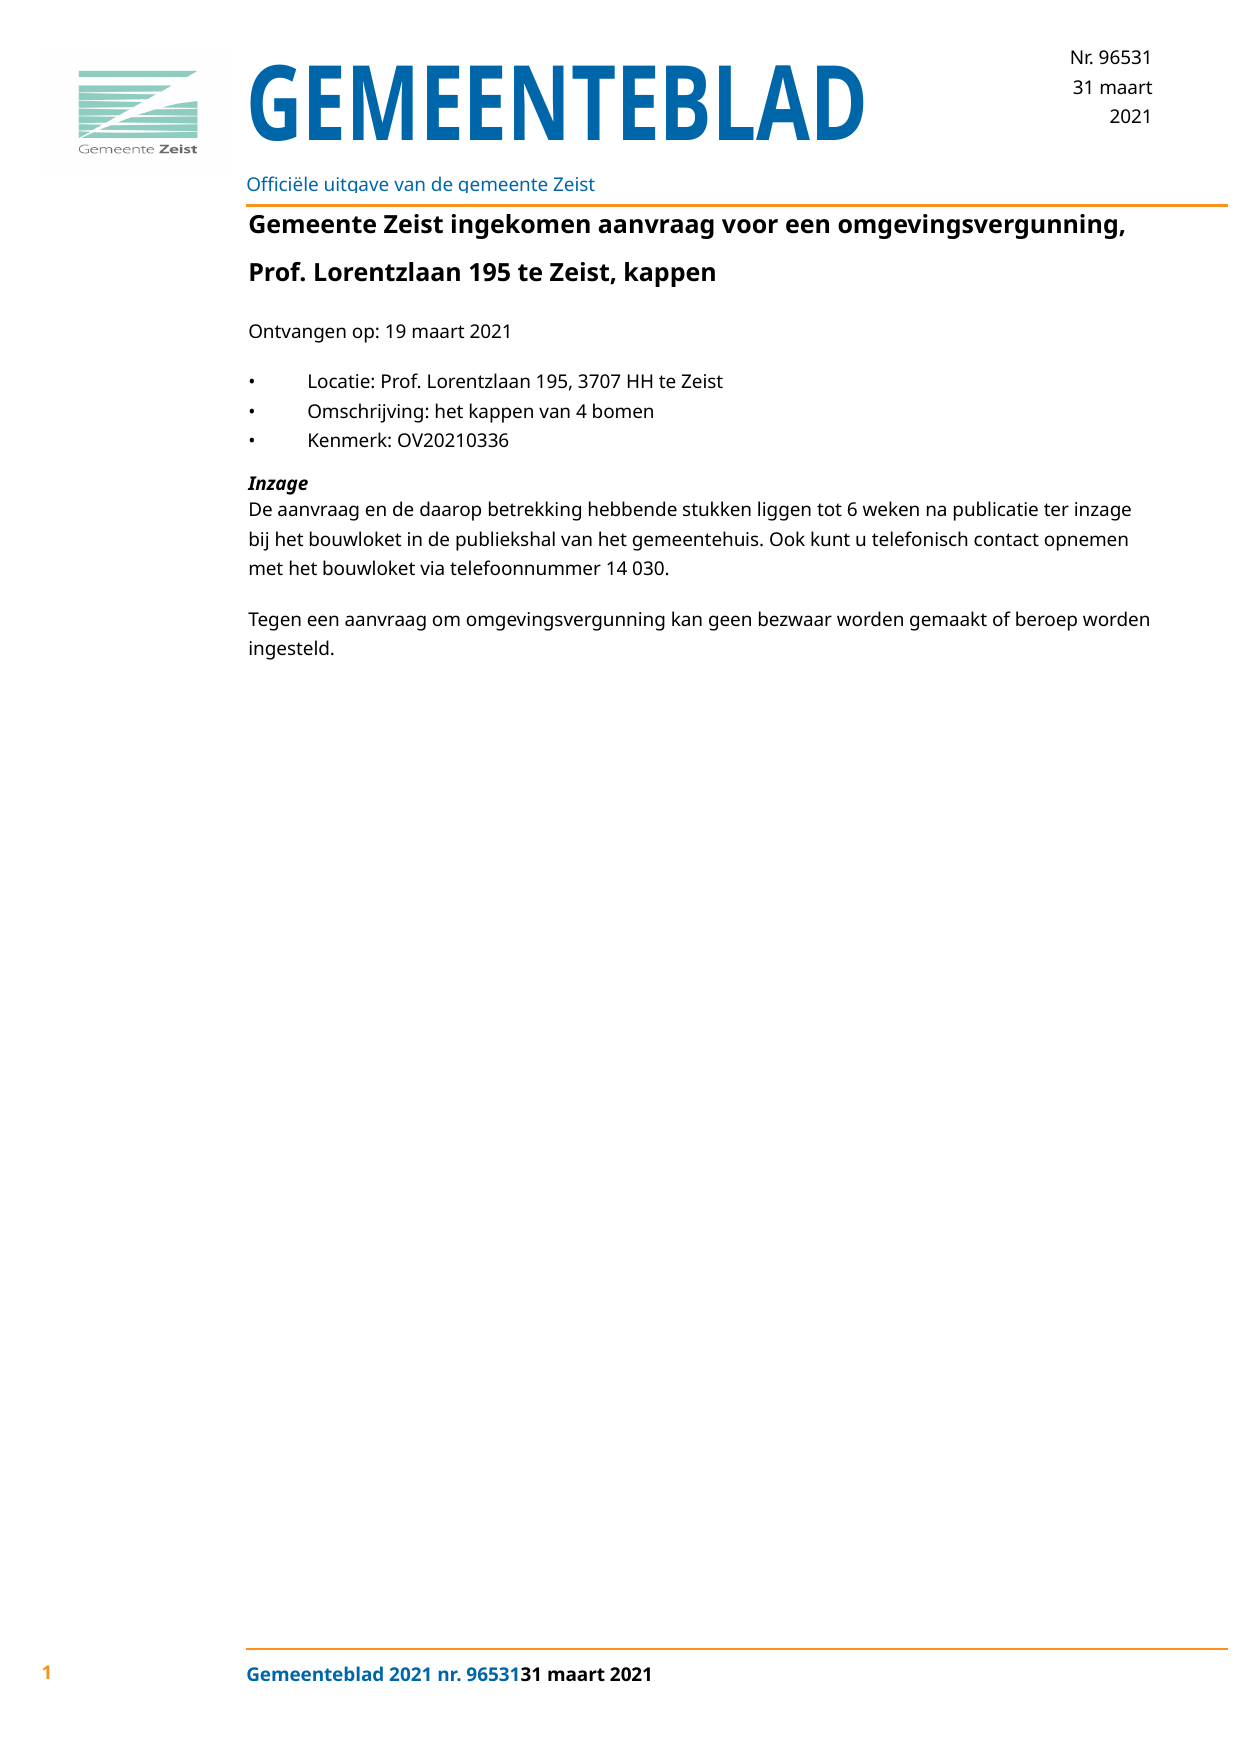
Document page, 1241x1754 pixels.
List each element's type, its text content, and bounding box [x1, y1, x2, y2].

text Tegen een aanvraag om omgevingsvergunning kan geen bezwaar worden gemaakt of beroep worden ingesteld. [248, 606, 1152, 661]
text De aanvraag en de daarop betrekking hebbende stukken liggen tot 6 weken na publicatie ter inzage bij het bouwloket in de publiekshal van het gemeentehuis. Ook kunt u telefonisch contact opnemen met het bouwloket via telefoonnummer 14 030. [248, 496, 1152, 581]
list Omschrijving: het kappen van 4 bomen [248, 398, 1152, 424]
text Ontvangen op: 19 maart 2021 [248, 318, 1152, 344]
list Locatie: Prof. Lorentzlaan 195, 3707 HH te Zeist [248, 368, 1152, 394]
picture [41, 47, 231, 172]
text Inzage [248, 471, 1152, 496]
list Kenmerk: OV20210336 [248, 427, 1152, 453]
text Gemeente Zeist ingekomen aanvraag voor een omgevingsvergunning, Prof. Lorentzlaan 195 te Zeist, kappen [248, 207, 1152, 288]
